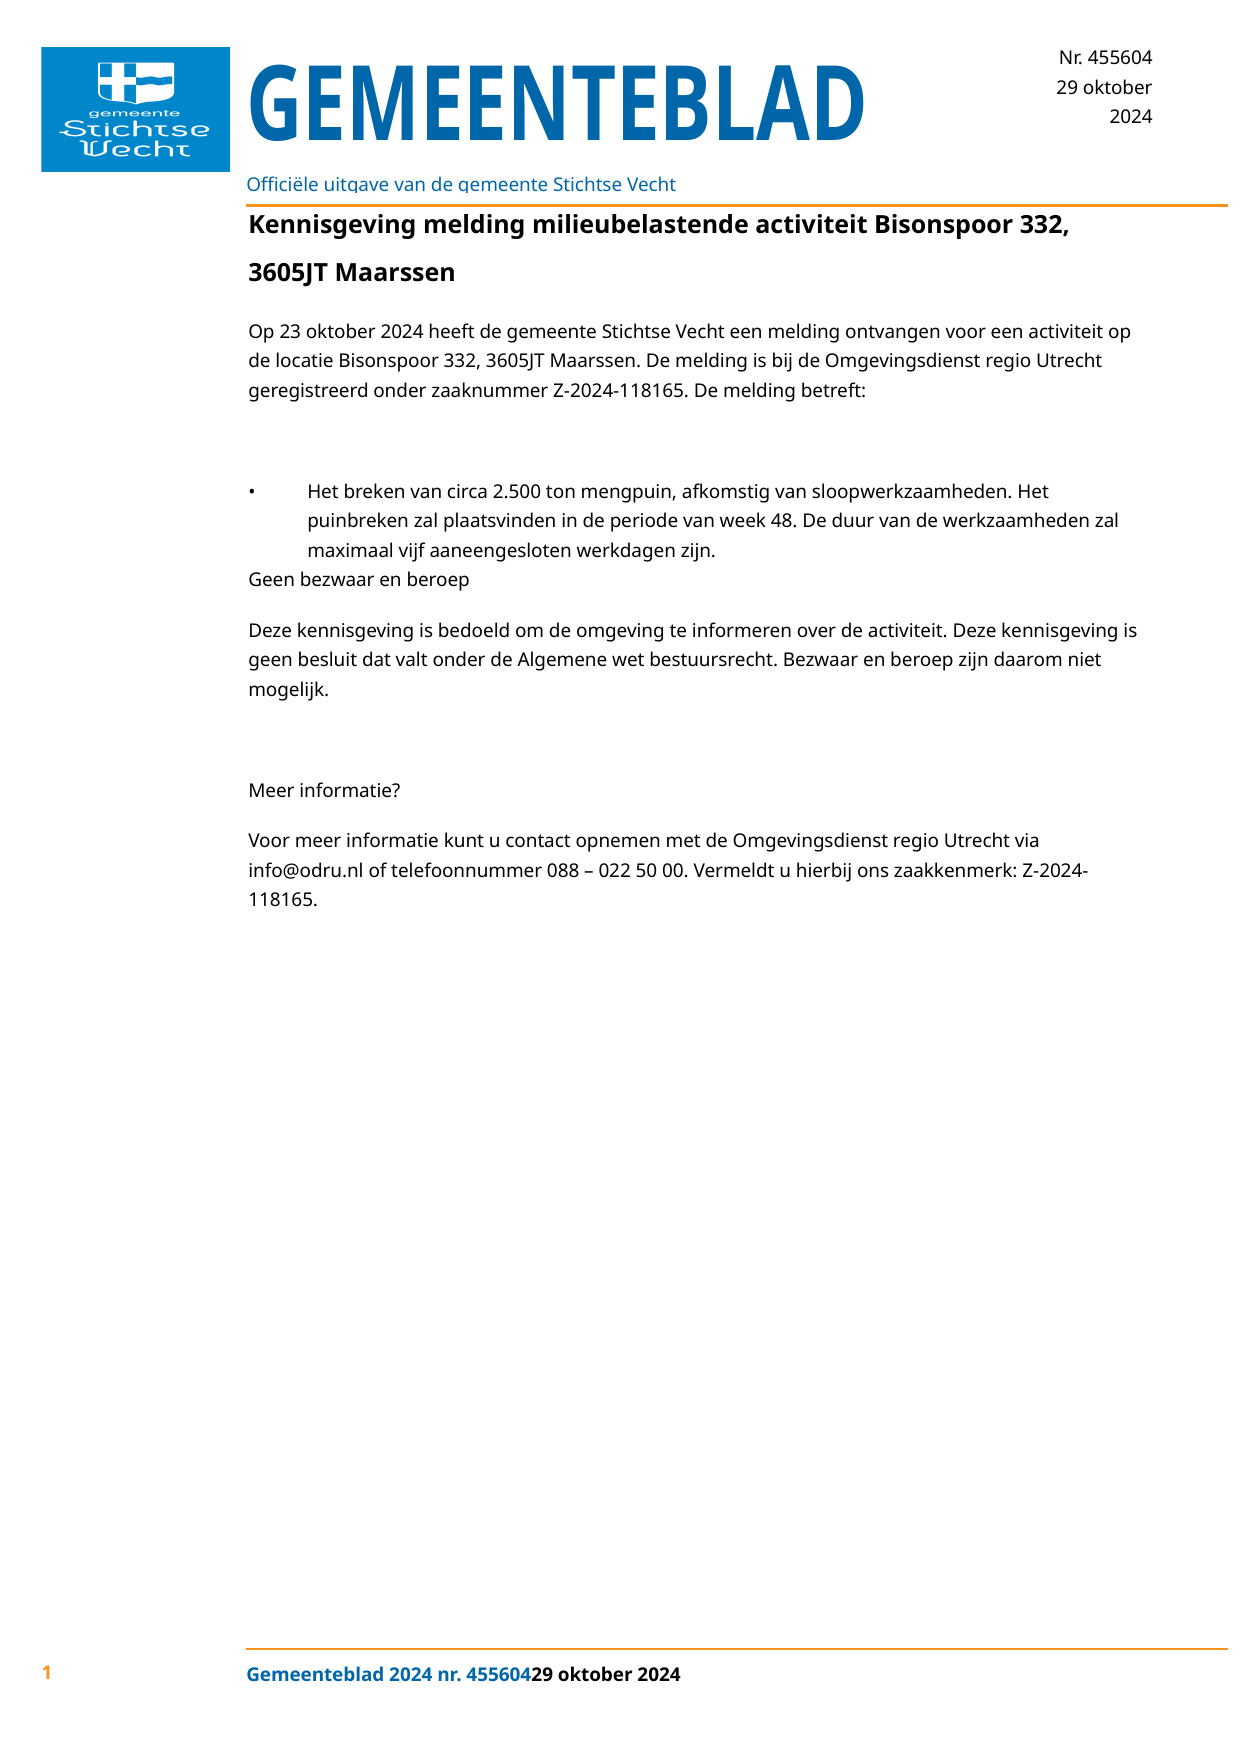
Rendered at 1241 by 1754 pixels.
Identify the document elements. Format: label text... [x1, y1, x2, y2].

text Meer informatie? [248, 777, 1152, 803]
text Geen bezwaar en beroep [248, 567, 1152, 592]
list Het breken van circa 2.500 ton mengpuin, afkomstig van sloop­werk­zaam­heden. Het puinbreken zal plaatsvinden in de periode van week 48. De duur van de werkzaamheden zal maximaal vijf aaneengesloten werkdagen zijn. [248, 478, 1152, 563]
picture [137, 63, 174, 103]
text Op 23 oktober 2024 heeft de gemeente Stichtse Vecht een melding ontvangen voor een activiteit op de locatie Bisonspoor 332, 3605JT Maarssen. De melding is bij de Omgevingsdienst regio Utrecht geregistreerd onder zaaknummer Z-2024-118165. De melding betreft: [248, 318, 1152, 403]
text Voor meer informatie kunt u contact opnemen met de Omgevingsdienst regio Utrecht via info@odru.nl of telefoonnummer 088 – 022 50 00. Vermeldt u hierbij ons zaakkenmerk: Z-2024-118165. [248, 827, 1152, 912]
picture [99, 63, 135, 101]
text Kennisgeving melding milieubelastende activiteit Bisonspoor 332, 3605JT Maarssen [248, 207, 1152, 288]
text Deze kennisgeving is bedoeld om de omgeving te informeren over de activiteit. Deze kennisgeving is geen besluit dat valt onder de Algemene wet bestuursrecht. Bezwaar en beroep zijn daarom niet mogelijk. [248, 617, 1152, 702]
